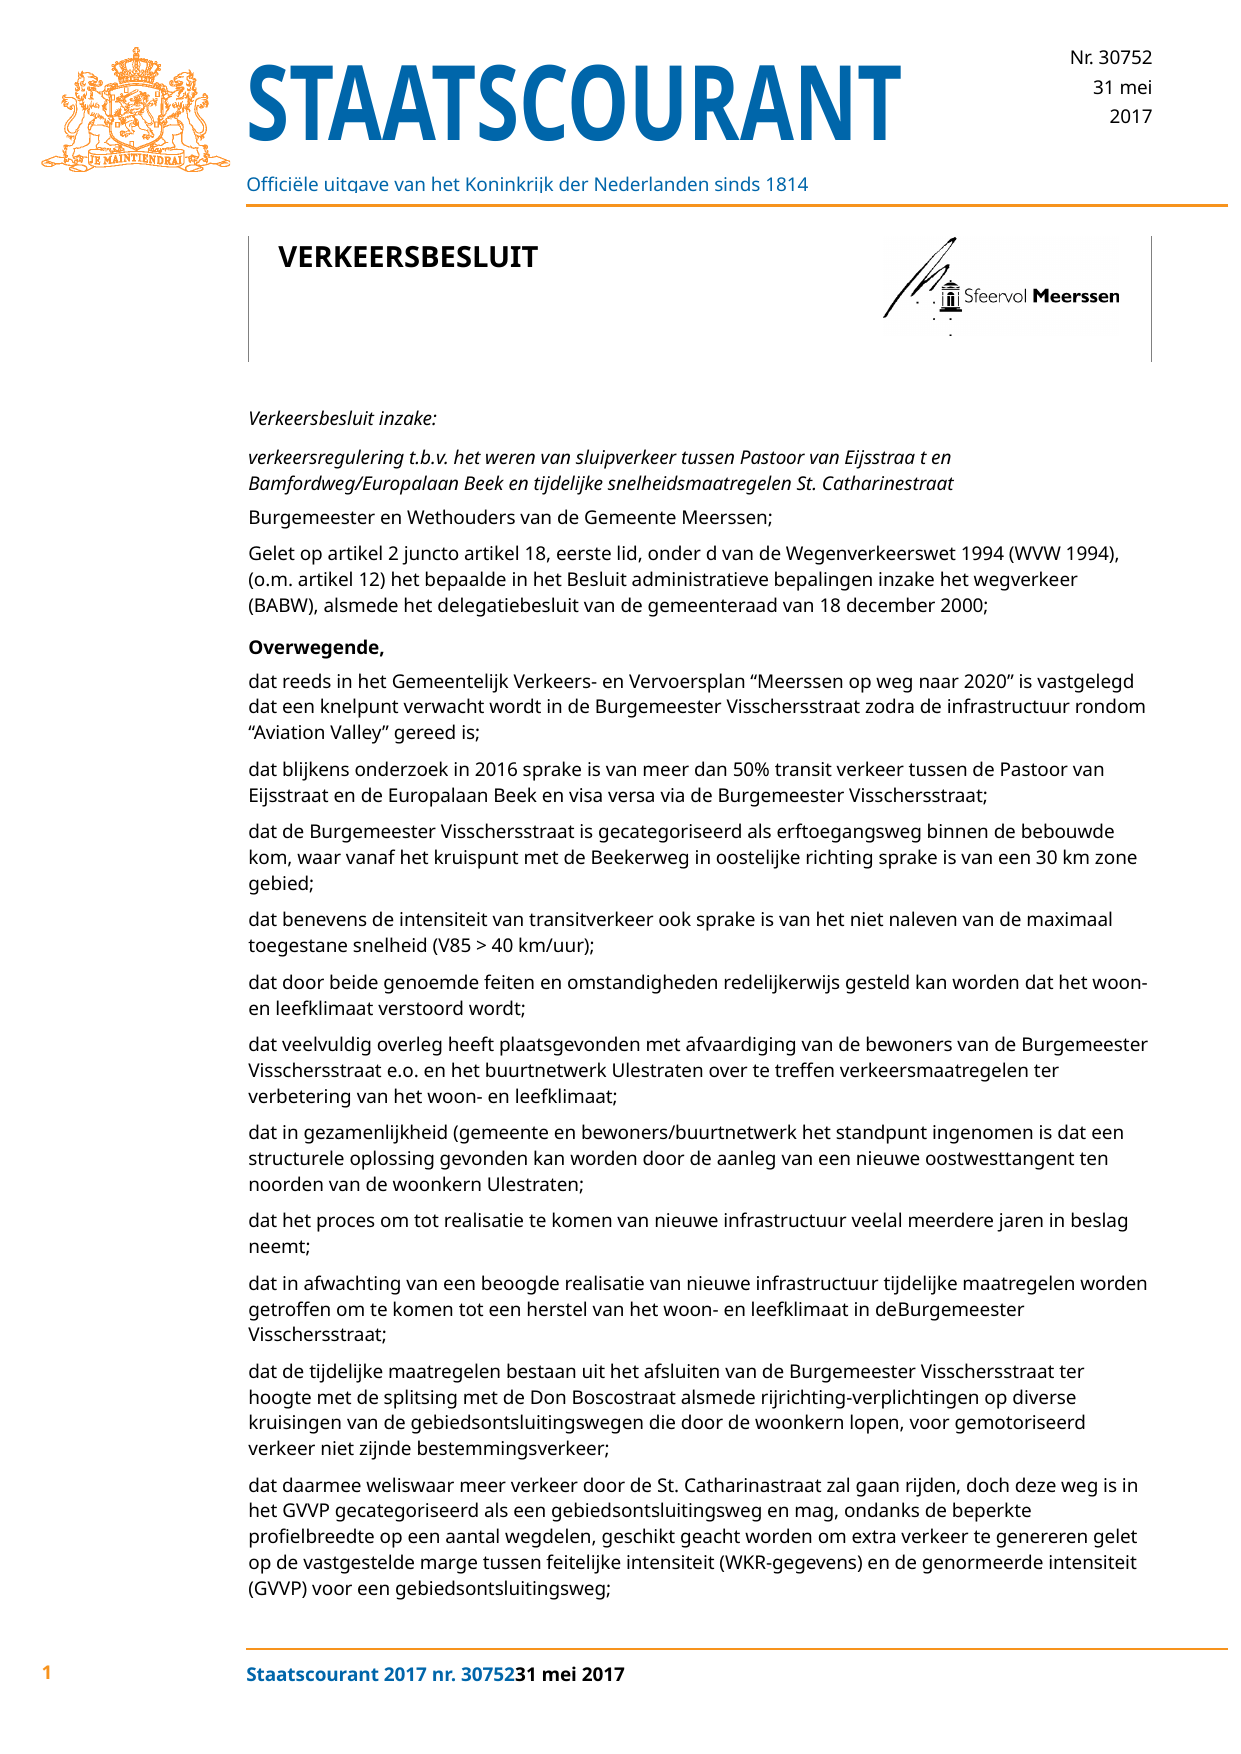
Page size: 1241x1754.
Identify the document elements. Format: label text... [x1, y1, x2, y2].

text Overwegende, [248, 634, 1152, 659]
text dat het proces om tot realisatie te komen van nieuwe infrastructuur veelal meerdere jaren in beslag neemt; [248, 1208, 1152, 1259]
text dat in afwachting van een beoogde realisatie van nieuwe infrastructuur tijdelijke maatregelen worden getroffen om te komen tot een herstel van het woon- en leefklimaat in deBurgemeester Visschersstraat; [248, 1270, 1152, 1347]
text dat benevens de intensiteit van transitverkeer ook sprake is van het niet naleven van de maximaal toegestane snelheid (V85 > 40 km/uur); [248, 907, 1152, 958]
text dat blijkens onderzoek in 2016 sprake is van meer dan 50% transit verkeer tussen de Pastoor van Eijsstraat en de Europalaan Beek en visa versa via de Burgemeester Visschersstraat; [248, 756, 1152, 807]
text dat veelvuldig overleg heeft plaatsgevonden met afvaardiging van de bewoners van de Burgemeester Visschersstraat e.o. en het buurtnetwerk Ulestraten over te treffen verkeersmaatregelen ter verbetering van het woon- en leefklimaat; [248, 1031, 1152, 1108]
text dat daarmee weliswaar meer verkeer door de St. Catharinastraat zal gaan rijden, doch deze weg is in het GVVP gecategoriseerd als een gebiedsontsluitingsweg en mag, ondanks de beperkte profielbreedte op een aantal wegdelen, geschikt geacht worden om extra verkeer te genereren gelet op de vastgestelde marge tussen feitelijke intensiteit (WKR-gegevens) en de genormeerde intensiteit (GVVP) voor een gebiedsontsluitingsweg; [248, 1472, 1152, 1601]
text dat door beide genoemde feiten en omstandigheden redelijkerwijs gesteld kan worden dat het woon- en leefklimaat verstoord wordt; [248, 969, 1152, 1020]
text dat de tijdelijke maatregelen bestaan uit het afsluiten van de Burgemeester Visschersstraat ter hoogte met de splitsing met de Don Boscostraat alsmede rijrichting-verplichtingen op diverse kruisingen van de gebiedsontsluitingswegen die door de woonkern lopen, voor gemotoriseerd verkeer niet zijnde bestemmingsverkeer; [248, 1358, 1152, 1461]
text Burgemeester en Wethouders van de Gemeente Meerssen; [248, 504, 1152, 529]
text Verkeersbesluit inzake: [248, 405, 1152, 431]
text verkeersregulering t.b.v. het weren van sluipverkeer tussen Pastoor van Eijsstraa t en Bamfordweg/Europalaan Beek en tijdelijke snelheidsmaatregelen St. Catharinestraat [248, 444, 1152, 496]
text dat reeds in het Gemeentelijk Verkeers- en Vervoersplan “Meerssen op weg naar 2020” is vastgelegd dat een knelpunt verwacht wordt in de Burgemeester Visschersstraat zodra de infrastructuur rondom “Aviation Valley” gereed is; [248, 668, 1152, 745]
text dat de Burgemeester Visschersstraat is gecategoriseerd als erftoegangsweg binnen de bebouwde kom, waar vanaf het kruispunt met de Beekerweg in oostelijke richting sprake is van een 30 km zone gebied; [248, 818, 1152, 896]
picture [41, 47, 231, 172]
text Gelet op artikel 2 juncto artikel 18, eerste lid, onder d van de Wegenverkeerswet 1994 (WVW 1994), (o.m. artikel 12) het bepaalde in het Besluit administratieve bepalingen inzake het wegverkeer (BABW), alsmede het delegatiebesluit van de gemeenteraad van 18 december 2000; [248, 541, 1152, 618]
table_header VERKEERSBESLUIT [249, 236, 850, 362]
table_header [850, 236, 1151, 362]
picture [882, 236, 1119, 336]
text dat in gezamenlijkheid (gemeente en bewoners/buurtnetwerk het standpunt ingenomen is dat een structurele oplossing gevonden kan worden door de aanleg van een nieuwe oostwesttangent ten noorden van de woonkern Ulestraten; [248, 1119, 1152, 1197]
